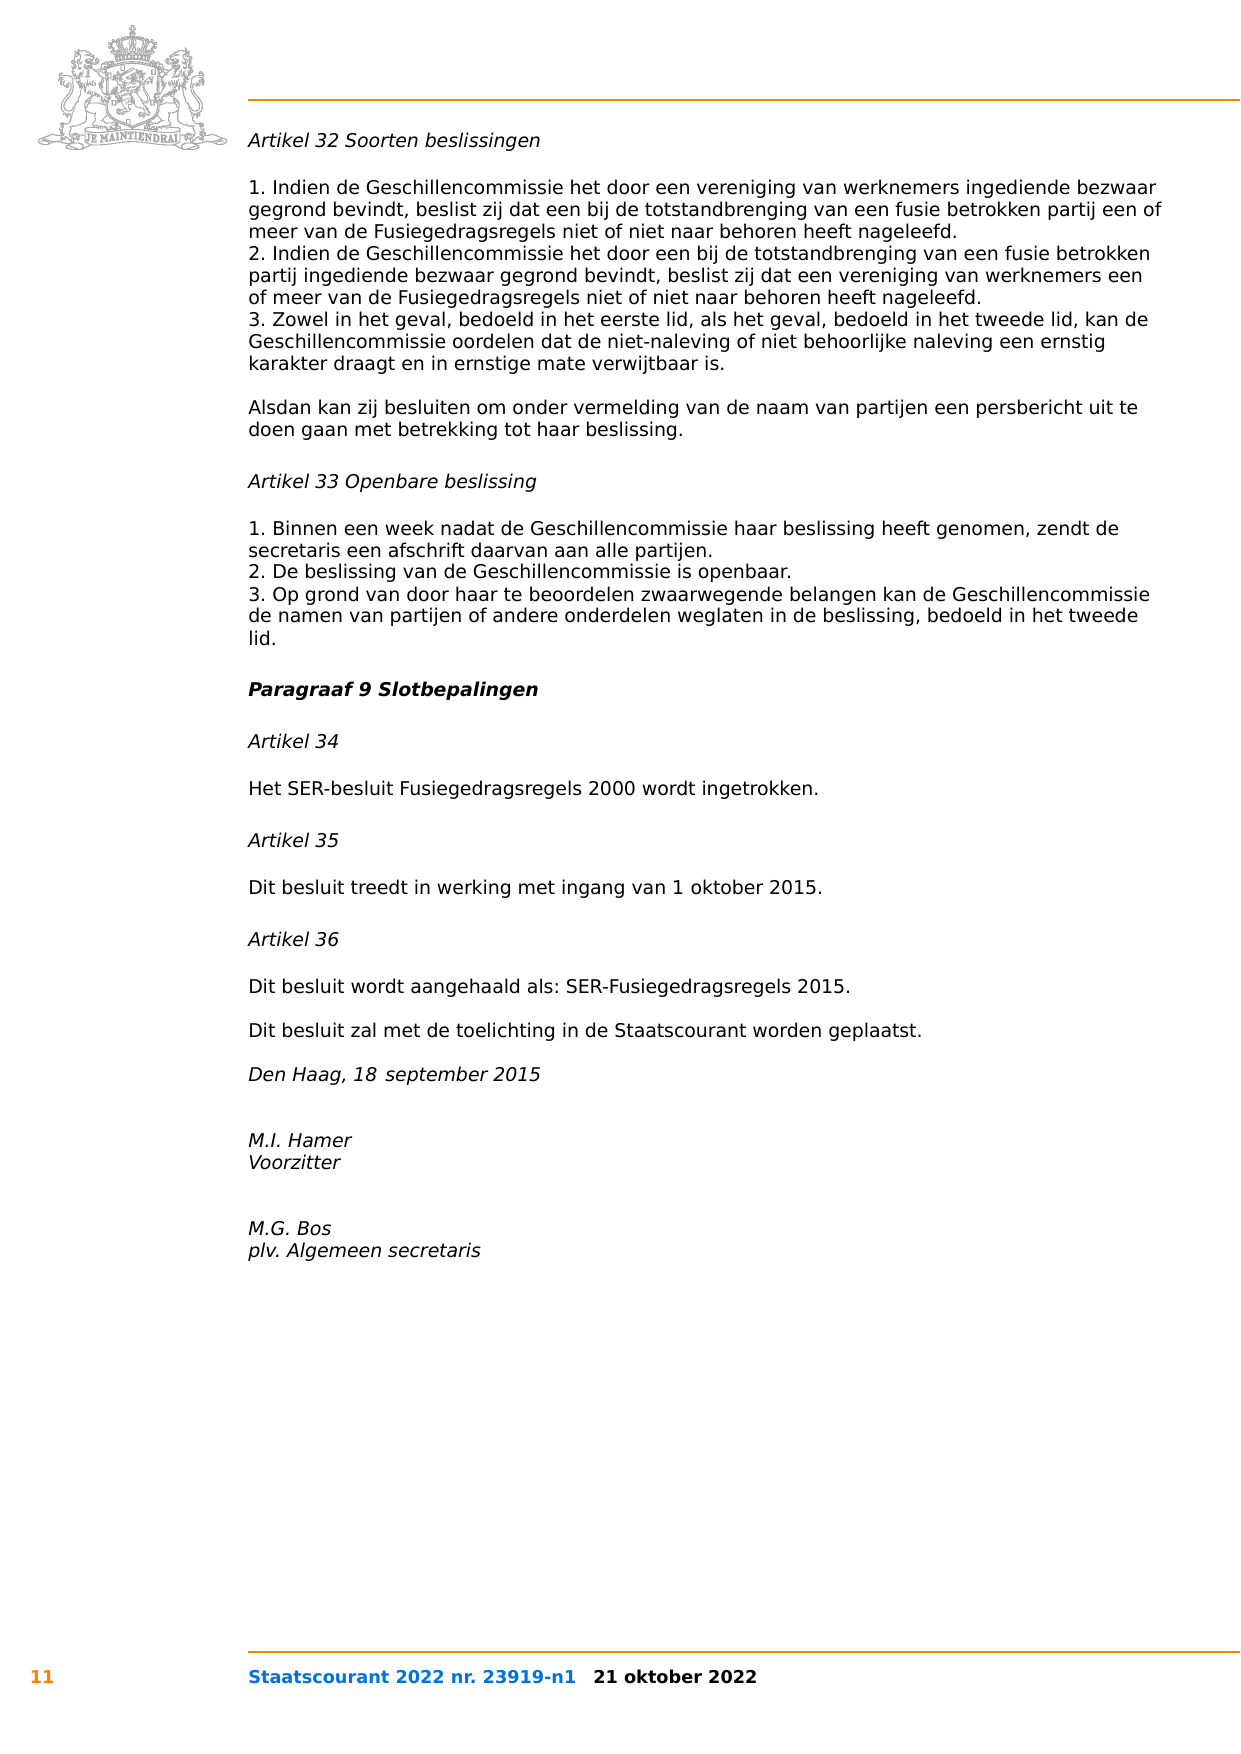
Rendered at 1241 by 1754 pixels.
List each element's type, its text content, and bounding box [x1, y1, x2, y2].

text M.I. Hamer Voorzitter [248, 1108, 1163, 1174]
picture [38, 25, 227, 150]
text 1. Binnen een week nadat de Geschillencommissie haar beslissing heeft genomen, zendt de secretaris een afschrift daarvan aan alle partijen. [248, 517, 1163, 561]
text Dit besluit treedt in werking met ingang van 1 oktober 2015. [248, 877, 1163, 899]
text 2. De beslissing van de Geschillencommissie is openbaar. [248, 561, 1163, 583]
subtitle Artikel 35 [248, 830, 1163, 852]
text 3. Zowel in het geval, bedoeld in het eerste lid, als het geval, bedoeld in het tweede lid, kan de Geschillencommissie oordelen dat de niet-naleving of niet behoorlijke naleving een ernstig karakter draagt en in ernstige mate verwijtbaar is. [248, 309, 1163, 375]
subtitle Artikel 34 [248, 731, 1163, 753]
subtitle Artikel 36 [248, 929, 1163, 951]
text 2. Indien de Geschillencommissie het door een bij de totstandbrenging van een fusie betrokken partij ingediende bezwaar gegrond bevindt, beslist zij dat een vereniging van werknemers een of meer van de Fusiegedragsregels niet of niet naar behoren heeft nageleefd. [248, 243, 1163, 309]
subtitle Paragraaf 9 Slotbepalingen [248, 679, 1163, 701]
text 3. Op grond van door haar te beoordelen zwaarwegende belangen kan de Geschillencommissie de namen van partijen of andere onderdelen weglaten in de beslissing, bedoeld in het tweede lid. [248, 583, 1163, 649]
text Den Haag, 18 september 2015 [248, 1064, 1163, 1086]
text 1. Indien de Geschillencommissie het door een vereniging van werknemers ingediende bezwaar gegrond bevindt, beslist zij dat een bij de totstandbrenging van een fusie betrokken partij een of meer van de Fusiegedragsregels niet of niet naar behoren heeft nageleefd. [248, 177, 1163, 243]
subtitle Artikel 32 Soorten beslissingen [248, 130, 1163, 152]
text Dit besluit zal met de toelichting in de Staatscourant worden geplaatst. [248, 1020, 1163, 1042]
text Het SER-besluit Fusiegedragsregels 2000 wordt ingetrokken. [248, 778, 1163, 800]
text M.G. Bos plv. Algemeen secretaris [248, 1196, 1163, 1262]
text Dit besluit wordt aangehaald als: SER-Fusiegedragsregels 2015. [248, 976, 1163, 998]
subtitle Artikel 33 Openbare beslissing [248, 471, 1163, 492]
text Alsdan kan zij besluiten om onder vermelding van de naam van partijen een persbericht uit te doen gaan met betrekking tot haar beslissing. [248, 397, 1163, 441]
